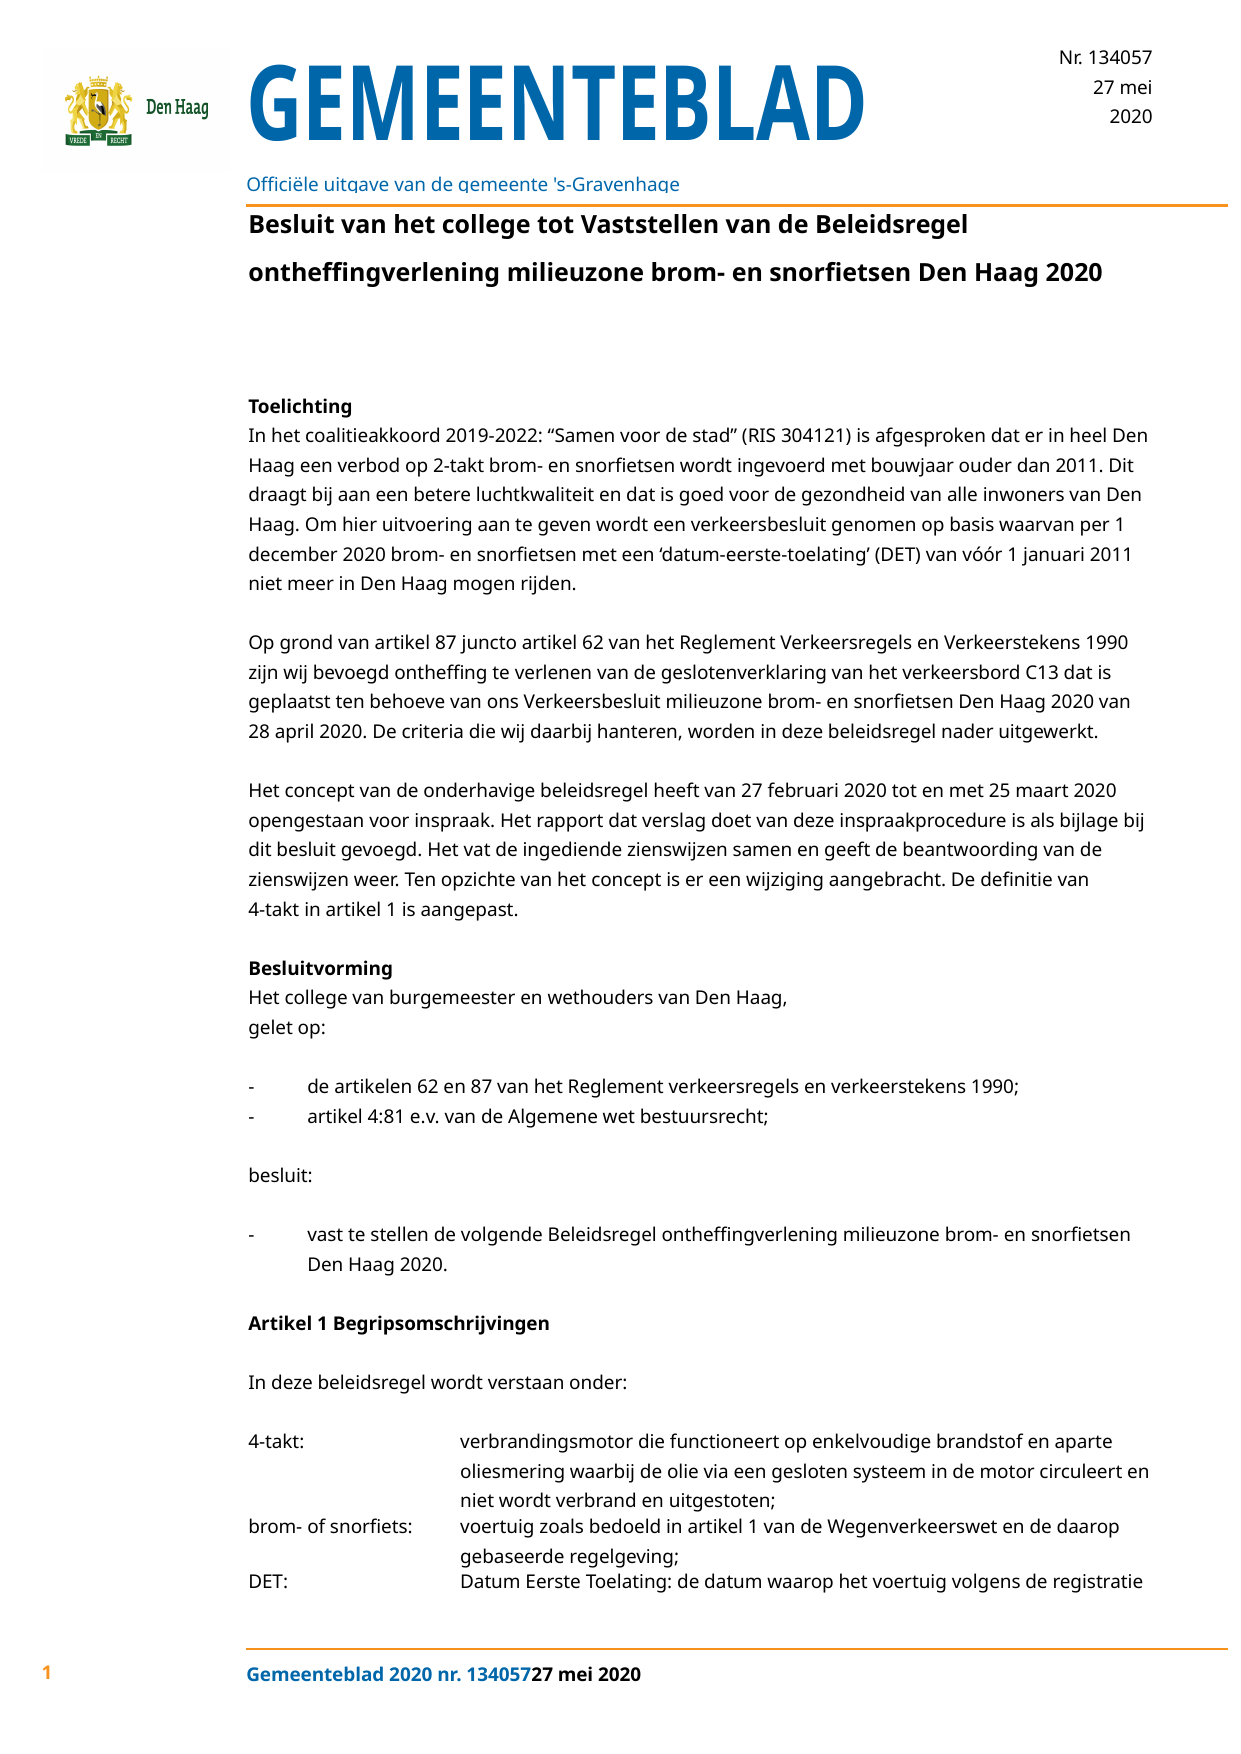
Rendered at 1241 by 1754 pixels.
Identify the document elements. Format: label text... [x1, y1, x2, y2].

text gelet op: [248, 1014, 1152, 1040]
table_cell brom- of snorfiets: [248, 1513, 460, 1569]
table_cell voertuig zoals bedoeld in artikel 1 van de Wegenverkeerswet en de daarop gebaseerde regelgeving; [460, 1513, 1152, 1569]
text Het college van burgemeester en wethouders van Den Haag, [248, 984, 1152, 1010]
text 4-takt in artikel 1 is aangepast. [248, 896, 1152, 922]
table_header verbrandingsmotor die functioneert op enkelvoudige brandstof en aparte oliesmering waarbij de olie via een gesloten systeem in de motor circuleert en niet wordt verbrand en uitgestoten; [460, 1429, 1152, 1513]
text Besluit van het college tot Vaststellen van de Beleidsregel ontheffingverlening milieuzone brom- en snorfietsen Den Haag 2020 [248, 207, 1152, 288]
text Besluitvorming [248, 955, 1152, 981]
text Op grond van artikel 87 juncto artikel 62 van het Reglement Verkeersregels en Verkeerstekens 1990 zijn wij bevoegd ontheffing te verlenen van de geslotenverklaring van het verkeersbord C13 dat is geplaatst ten behoeve van ons Verkeersbesluit milieuzone brom- en snorfietsen Den Haag 2020 van 28 april 2020. De criteria die wij daarbij hanteren, worden in deze beleidsregel nader uitgewerkt. [248, 629, 1152, 744]
table_cell DET: [248, 1569, 460, 1594]
text In deze beleidsregel wordt verstaan onder: [248, 1369, 1152, 1395]
list de artikelen 62 en 87 van het Reglement verkeersregels en verkeerstekens 1990; [248, 1073, 1152, 1099]
list artikel 4:81 e.v. van de Algemene wet bestuursrecht; [248, 1103, 1152, 1129]
text besluit: [248, 1162, 1152, 1188]
table_cell Datum Eerste Toelating: de datum waarop het voertuig volgens de registratie [460, 1569, 1152, 1594]
text Toelichting [248, 393, 1152, 419]
text In het coalitieakkoord 2019-2022: “Samen voor de stad” (RIS 304121) is afgesproken dat er in heel Den Haag een verbod op 2-takt brom- en snorfietsen wordt ingevoerd met bouwjaar ouder dan 2011. Dit draagt bij aan een betere luchtkwaliteit en dat is goed voor de gezondheid van alle inwoners van Den Haag. Om hier uitvoering aan te geven wordt een verkeersbesluit genomen op basis waarvan per 1 december 2020 brom- en snorfietsen met een ‘datum-eerste-toelating’ (DET) van vóór 1 januari 2011 niet meer in Den Haag mogen rijden. [248, 422, 1152, 596]
list vast te stellen de volgende Beleidsregel ontheffingverlening milieuzone brom- en snorfietsen Den Haag 2020. [248, 1221, 1152, 1277]
text Artikel 1 Begripsomschrijvingen [248, 1310, 1152, 1336]
picture [41, 47, 231, 172]
text Het concept van de onderhavige beleidsregel heeft van 27 februari 2020 tot en met 25 maart 2020 opengestaan voor inspraak. Het rapport dat verslag doet van deze inspraakprocedure is als bijlage bij dit besluit gevoegd. Het vat de ingediende zienswijzen samen en geeft de beantwoording van de zienswijzen weer. Ten opzichte van het concept is er een wijziging aangebracht. De definitie van [248, 777, 1152, 892]
table_header 4-takt: [248, 1429, 460, 1513]
